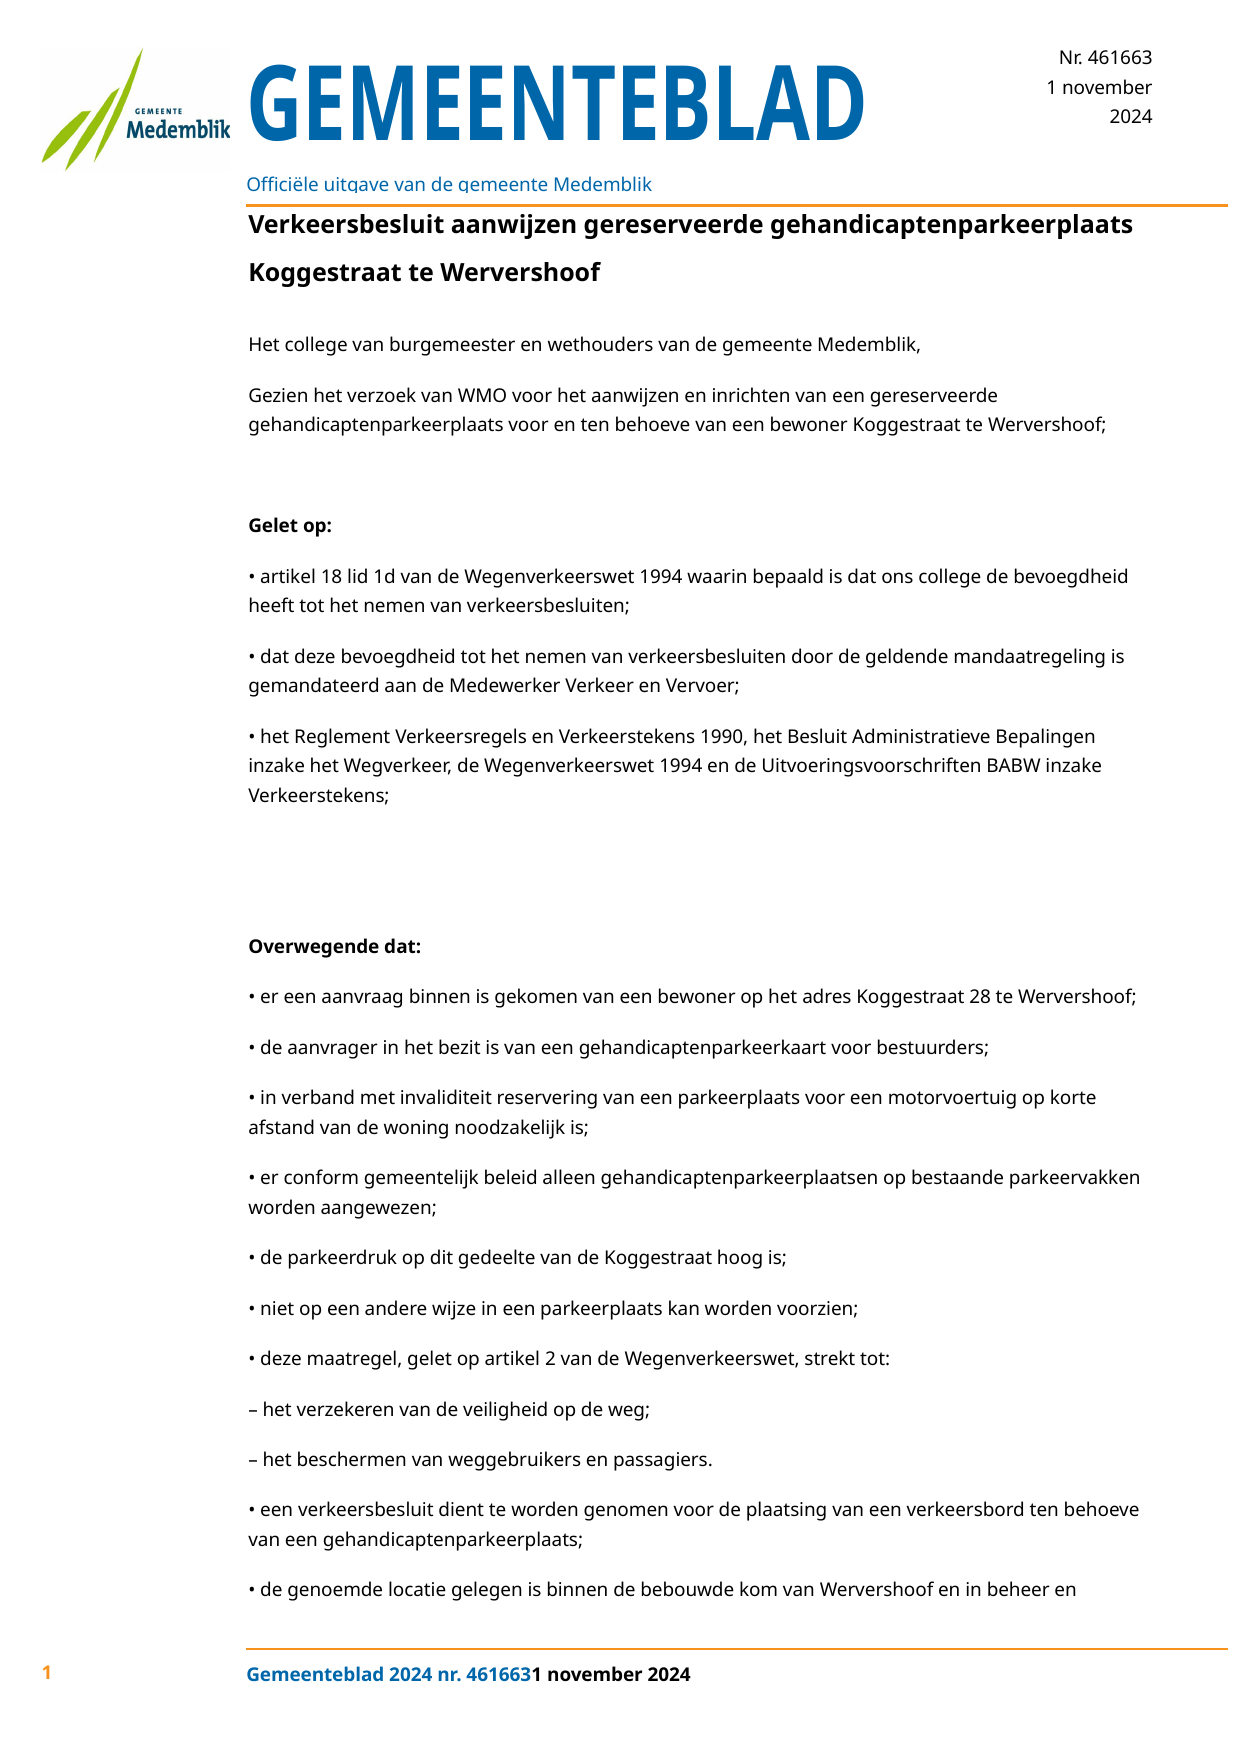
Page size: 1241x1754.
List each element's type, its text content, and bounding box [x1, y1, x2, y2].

text • er conform gemeentelijk beleid alleen gehandicaptenparkeerplaatsen op bestaande parkeervakken worden aangewezen; [248, 1164, 1152, 1220]
text – het beschermen van weggebruikers en passagiers. [248, 1446, 1152, 1472]
text Verkeersbesluit aanwijzen gereserveerde gehandicaptenparkeerplaats Koggestraat te Wervershoof [248, 207, 1152, 288]
picture [41, 47, 231, 172]
text Gelet op: [248, 512, 1152, 538]
text • de parkeerdruk op dit gedeelte van de Koggestraat hoog is; [248, 1244, 1152, 1270]
text • de genoemde locatie gelegen is binnen de bebouwde kom van Wervershoof en in beheer en [248, 1577, 1152, 1602]
text • dat deze bevoegdheid tot het nemen van verkeersbesluiten door de geldende mandaatregeling is gemandateerd aan de Medewerker Verkeer en Vervoer; [248, 643, 1152, 698]
text • de aanvrager in het bezit is van een gehandicaptenparkeerkaart voor bestuurders; [248, 1034, 1152, 1060]
text • niet op een andere wijze in een parkeerplaats kan worden voorzien; [248, 1295, 1152, 1321]
text • er een aanvraag binnen is gekomen van een bewoner op het adres Koggestraat 28 te Wervershoof; [248, 984, 1152, 1009]
text • deze maatregel, gelet op artikel 2 van de Wegenverkeerswet, strekt tot: [248, 1345, 1152, 1371]
text • een verkeersbesluit dient te worden genomen voor de plaatsing van een verkeersbord ten behoeve van een gehandicaptenparkeerplaats; [248, 1497, 1152, 1552]
text • in verband met invaliditeit reservering van een parkeerplaats voor een motorvoertuig op korte afstand van de woning noodzakelijk is; [248, 1084, 1152, 1140]
text – het verzekeren van de veiligheid op de weg; [248, 1396, 1152, 1421]
text Overwegende dat: [248, 933, 1152, 959]
text Gezien het verzoek van WMO voor het aanwijzen en inrichten van een gereserveerde gehandicaptenparkeerplaats voor en ten behoeve van een bewoner Koggestraat te Wervershoof; [248, 382, 1152, 437]
text • artikel 18 lid 1d van de Wegenverkeerswet 1994 waarin bepaald is dat ons college de bevoegdheid heeft tot het nemen van verkeersbesluiten; [248, 563, 1152, 618]
text Het college van burgemeester en wethouders van de gemeente Medemblik, [248, 332, 1152, 357]
text • het Reglement Verkeersregels en Verkeerstekens 1990, het Besluit Administratieve Bepalingen inzake het Wegverkeer, de Wegenverkeerswet 1994 en de Uitvoeringsvoorschriften BABW inzake Verkeerstekens; [248, 723, 1152, 808]
